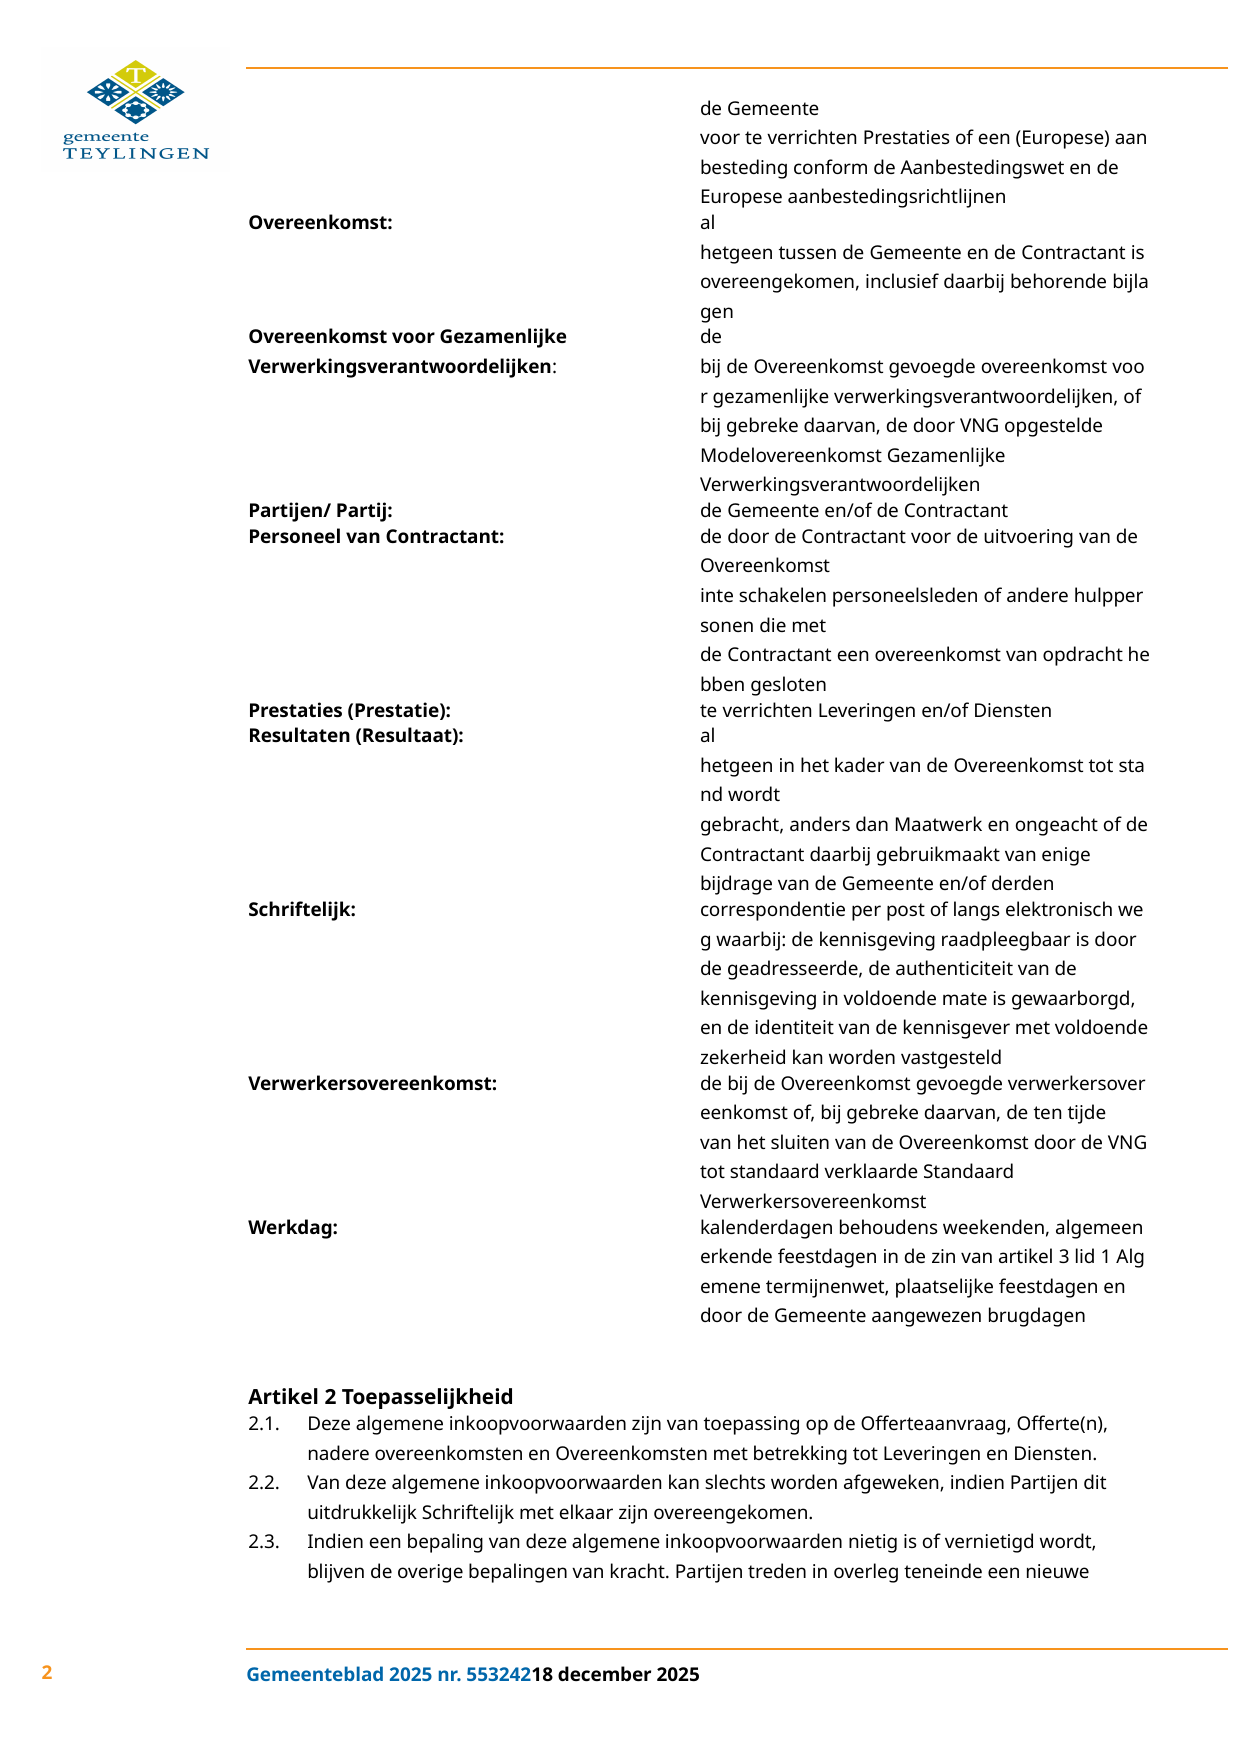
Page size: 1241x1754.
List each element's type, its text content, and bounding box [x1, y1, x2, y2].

table_cell Personeel van Contractant: [248, 523, 700, 697]
table_cell [248, 95, 700, 209]
table_cell de door de Contractant voor de uitvoering van de Overeenkomst inte schakelen personeelsleden of andere hulppersonen die met de Contractant een overeenkomst van opdracht hebben gesloten [700, 523, 1152, 697]
table_cell de bij de Overeenkomst gevoegde verwerkersovereenkomst of, bij gebreke daarvan, de ten tijde van het sluiten van de Overeenkomst door de VNG tot standaard verklaarde Standaard Verwerkersovereenkomst [700, 1070, 1152, 1214]
list Van deze algemene inkoopvoorwaarden kan slechts worden afgeweken, indien Partijen dit uitdrukkelijk Schriftelijk met elkaar zijn overeengekomen. [248, 1469, 1152, 1525]
table_cell Verwerkersovereenkomst: [248, 1070, 700, 1214]
table_cell Resultaten (Resultaat): [248, 723, 700, 896]
table_cell te verrichten Leveringen en/of Diensten [700, 697, 1152, 722]
table_cell de Gemeente en/of de Contractant [700, 498, 1152, 523]
table_cell Schriftelijk: [248, 896, 700, 1070]
table_cell de bij de Overeenkomst gevoegde overeenkomst voor gezamenlijke verwerkingsverantwoordelijken, of bij gebreke daarvan, de door VNG opgestelde Modelovereenkomst Gezamenlijke Verwerkingsverantwoordelijken [700, 324, 1152, 497]
table_cell al hetgeen in het kader van de Overeenkomst tot stand wordt gebracht, anders dan Maatwerk en ongeacht of de Contractant daarbij gebruikmaakt van enige bijdrage van de Gemeente en/of derden [700, 723, 1152, 896]
text Artikel 2 Toepasselijkheid [248, 1382, 1152, 1410]
table_cell Prestaties (Prestatie): [248, 697, 700, 722]
table_cell Werkdag: [248, 1214, 700, 1328]
table_cell correspondentie per post of langs elektronisch weg waarbij: de kennisgeving raadpleegbaar is door de geadresseerde, de authenticiteit van de kennisgeving in voldoende mate is gewaarborgd, en de identiteit van de kennisgever met voldoende zekerheid kan worden vastgesteld [700, 896, 1152, 1070]
table_cell de Gemeente voor te verrichten Prestaties of een (Europese) aanbesteding conform de Aanbestedingswet en de Europese aanbestedingsrichtlijnen [700, 95, 1152, 209]
picture [41, 47, 231, 172]
table_cell Partijen/ Partij: [248, 498, 700, 523]
table_cell al hetgeen tussen de Gemeente en de Contractant is overeengekomen, inclusief daarbij behorende bijlagen [700, 209, 1152, 324]
table_cell Overeenkomst: [248, 209, 700, 324]
table_cell kalenderdagen behoudens weekenden, algemeen erkende feestdagen in de zin van artikel 3 lid 1 Algemene termijnenwet, plaatselijke feestdagen en door de Gemeente aangewezen brugdagen [700, 1214, 1152, 1328]
table_cell Overeenkomst voor Gezamenlijke Verwerkingsverantwoordelijken: [248, 324, 700, 497]
list Indien een bepaling van deze algemene inkoopvoorwaarden nietig is of vernietigd wordt, blijven de overige bepalingen van kracht. Partijen treden in overleg teneinde een nieuwe [248, 1529, 1152, 1584]
list Deze algemene inkoopvoorwaarden zijn van toepassing op de Offerteaanvraag, Offerte(n), nadere overeenkomsten en Overeenkomsten met betrekking tot Leveringen en Diensten. [248, 1410, 1152, 1466]
